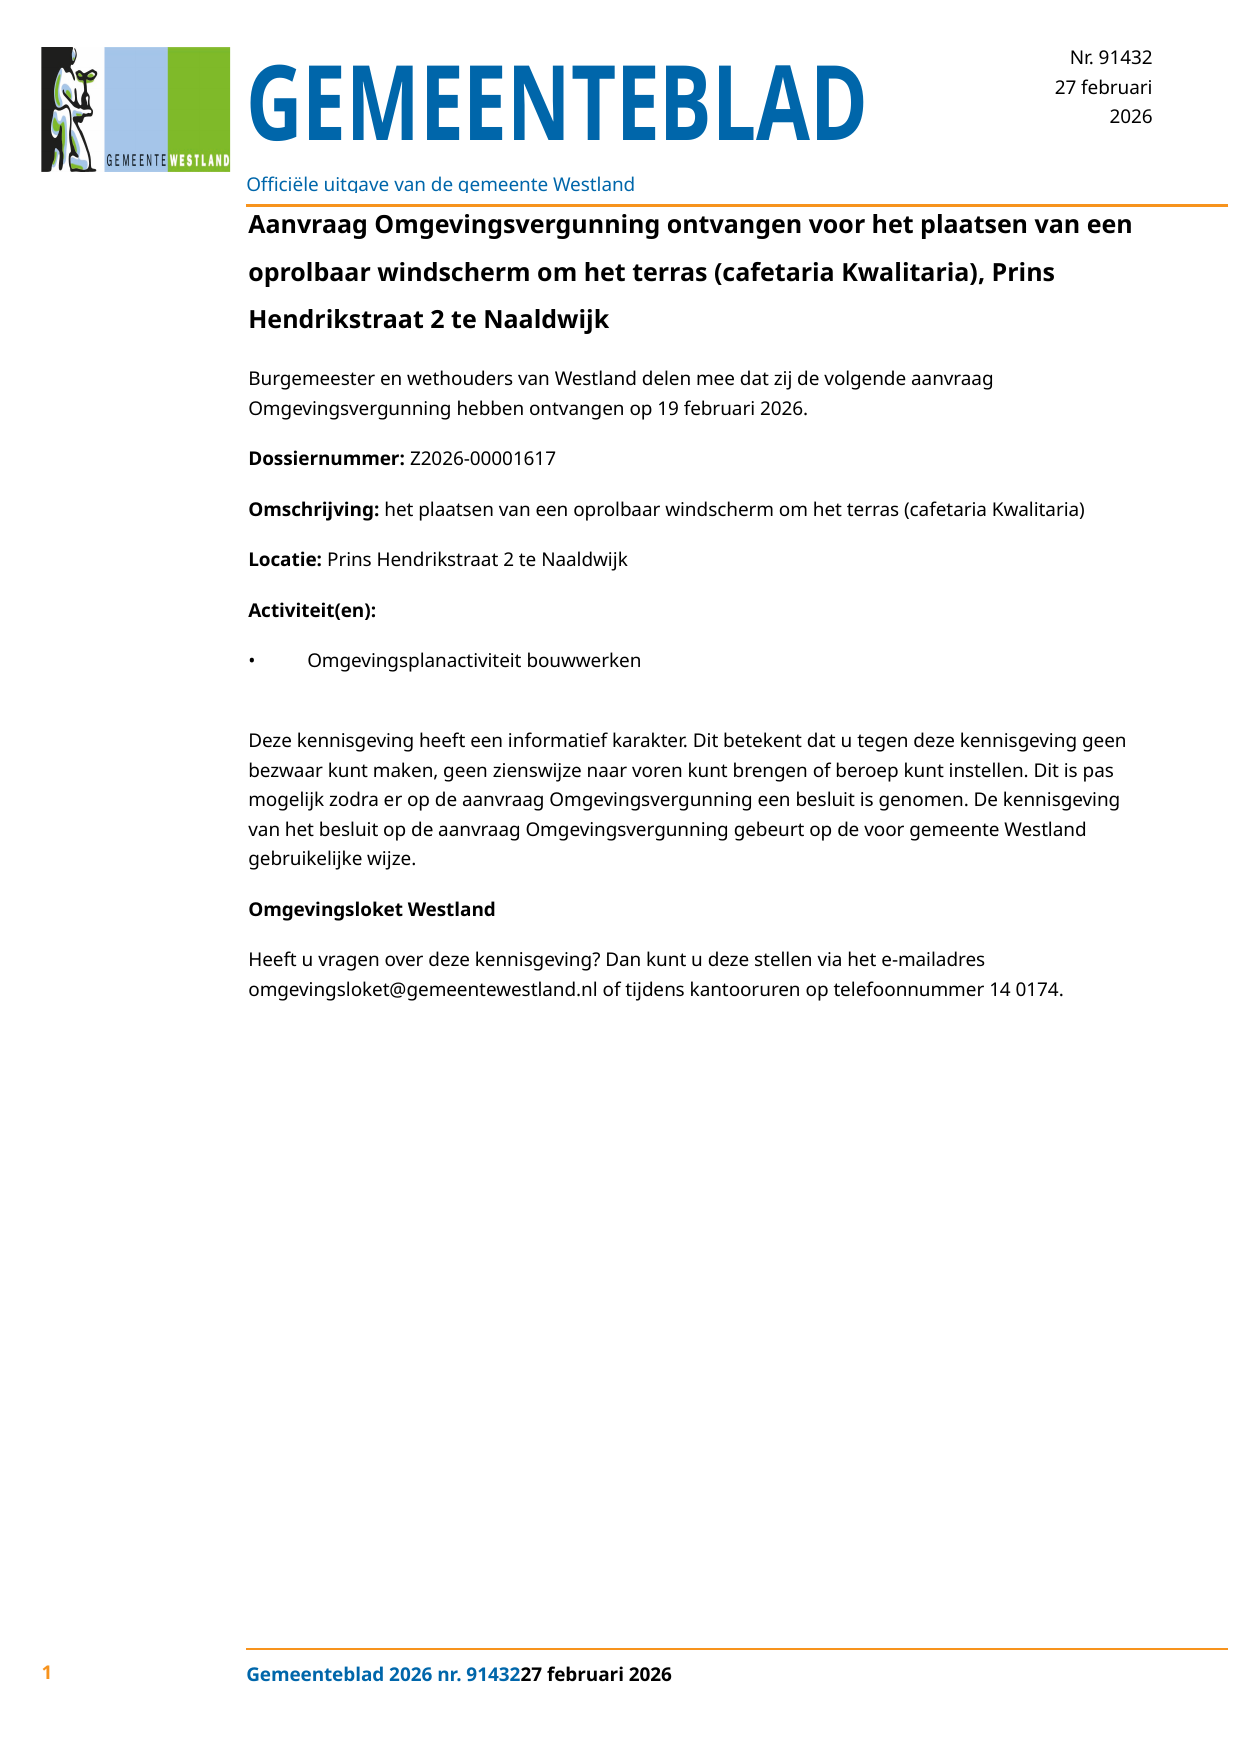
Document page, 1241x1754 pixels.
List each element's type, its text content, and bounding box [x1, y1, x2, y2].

text Aanvraag Omgevingsvergunning ontvangen voor het plaatsen van een oprolbaar windscherm om het terras (cafetaria Kwalitaria), Prins Hendrikstraat 2 te Naaldwijk [248, 207, 1152, 336]
text Burgemeester en wethouders van Westland delen mee dat zij de volgende aanvraag Omgevingsvergunning hebben ontvangen op 19 februari 2026. [248, 366, 1152, 421]
text Omgevingsloket Westland [248, 896, 1152, 922]
text Activiteit(en): [248, 597, 1152, 622]
text Omschrijving: het plaatsen van een oprolbaar windscherm om het terras (cafetaria Kwalitaria) [248, 496, 1152, 522]
text Locatie: Prins Hendrikstraat 2 te Naaldwijk [248, 546, 1152, 572]
text Deze kennisgeving heeft een informatief karakter. Dit betekent dat u tegen deze kennisgeving geen bezwaar kunt maken, geen zienswijze naar voren kunt brengen of beroep kunt instellen. Dit is pas mogelijk zodra er op de aanvraag Omgevingsvergunning een besluit is genomen. De kennisgeving van het besluit op de aanvraag Omgevingsvergunning gebeurt op de voor gemeente Westland gebruikelijke wijze. [248, 727, 1152, 871]
list Omgevingsplanactiviteit bouwwerken [248, 647, 1152, 673]
text Heeft u vragen over deze kennisgeving? Dan kunt u deze stellen via het e-mailadres omgevingsloket@gemeentewestland.nl of tijdens kantooruren op telefoonnummer 14 0174. [248, 946, 1152, 1002]
picture [41, 47, 231, 172]
text Dossiernummer: Z2026-00001617 [248, 446, 1152, 471]
